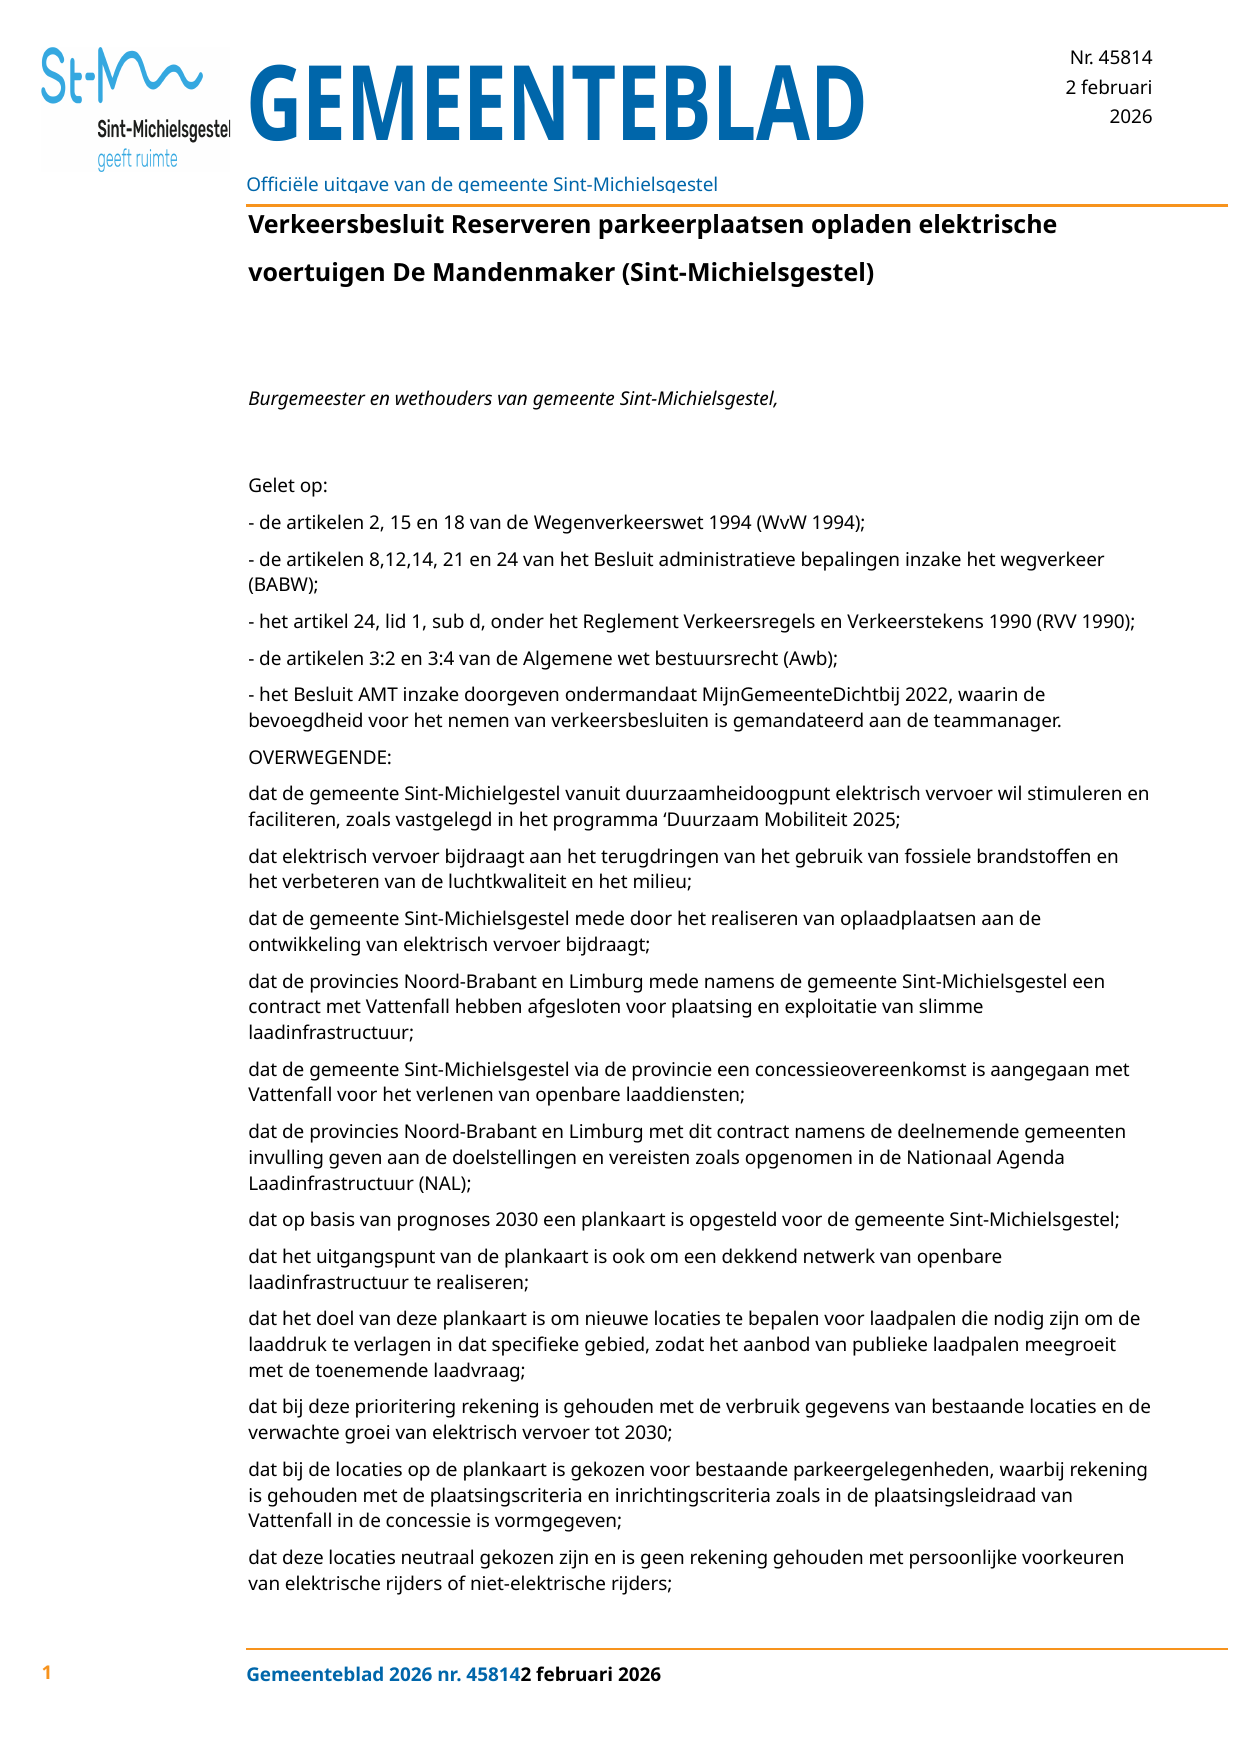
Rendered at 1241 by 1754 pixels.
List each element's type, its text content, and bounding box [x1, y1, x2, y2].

text dat het uitgangspunt van de plankaart is ook om een dekkend netwerk van openbare laadinfrastructuur te realiseren; [248, 1243, 1152, 1294]
text - het artikel 24, lid 1, sub d, onder het Reglement Verkeersregels en Verkeerstekens 1990 (RVV 1990); [248, 608, 1152, 634]
text dat de provincies Noord-Brabant en Limburg met dit contract namens de deelnemende gemeenten invulling geven aan de doelstellingen en vereisten zoals opgenomen in de Nationaal Agenda Laadinfrastructuur (NAL); [248, 1118, 1152, 1196]
text - het Besluit AMT inzake doorgeven ondermandaat MijnGemeenteDichtbij 2022, waarin de bevoegdheid voor het nemen van verkeersbesluiten is gemandateerd aan de teammanager. [248, 682, 1152, 733]
text - de artikelen 2, 15 en 18 van de Wegenverkeerswet 1994 (WvW 1994); [248, 509, 1152, 535]
text dat de gemeente Sint-Michielsgestel via de provincie een concessieovereenkomst is aangegaan met Vattenfall voor het verlenen van openbare laaddiensten; [248, 1056, 1152, 1107]
text dat het doel van deze plankaart is om nieuwe locaties te bepalen voor laadpalen die nodig zijn om de laaddruk te verlagen in dat specifieke gebied, zodat het aanbod van publieke laadpalen meegroeit met de toenemende laadvraag; [248, 1306, 1152, 1383]
text Burgemeester en wethouders van gemeente Sint-Michielsgestel, [248, 386, 1152, 411]
picture [41, 47, 231, 172]
text dat elektrisch vervoer bijdraagt aan het terugdringen van het gebruik van fossiele brandstoffen en het verbeteren van de luchtkwaliteit en het milieu; [248, 843, 1152, 894]
text dat deze locaties neutraal gekozen zijn en is geen rekening gehouden met persoonlijke voorkeuren van elektrische rijders of niet-elektrische rijders; [248, 1544, 1152, 1596]
text Verkeersbesluit Reserveren parkeerplaatsen opladen elektrische voertuigen De Mandenmaker (Sint-Michielsgestel) [248, 207, 1152, 288]
text dat bij deze prioritering rekening is gehouden met de verbruik gegevens van bestaande locaties en de verwachte groei van elektrisch vervoer tot 2030; [248, 1394, 1152, 1445]
text dat de gemeente Sint-Michielsgestel mede door het realiseren van oplaadplaatsen aan de ontwikkeling van elektrisch vervoer bijdraagt; [248, 905, 1152, 957]
text - de artikelen 8,12,14, 21 en 24 van het Besluit administratieve bepalingen inzake het wegverkeer (BABW); [248, 546, 1152, 597]
text - de artikelen 3:2 en 3:4 van de Algemene wet bestuursrecht (Awb); [248, 645, 1152, 671]
text OVERWEGENDE: [248, 744, 1152, 770]
text Gelet op: [248, 472, 1152, 498]
text dat de gemeente Sint-Michielgestel vanuit duurzaamheidoogpunt elektrisch vervoer wil stimuleren en faciliteren, zoals vastgelegd in het programma ‘Duurzaam Mobiliteit 2025; [248, 781, 1152, 832]
text dat de provincies Noord-Brabant en Limburg mede namens de gemeente Sint-Michielsgestel een contract met Vattenfall hebben afgesloten voor plaatsing en exploitatie van slimme laadinfrastructuur; [248, 968, 1152, 1045]
text dat op basis van prognoses 2030 een plankaart is opgesteld voor de gemeente Sint-Michielsgestel; [248, 1206, 1152, 1232]
text dat bij de locaties op de plankaart is gekozen voor bestaande parkeergelegenheden, waarbij rekening is gehouden met de plaatsingscriteria en inrichtingscriteria zoals in de plaatsingsleidraad van Vattenfall in de concessie is vormgegeven; [248, 1456, 1152, 1533]
